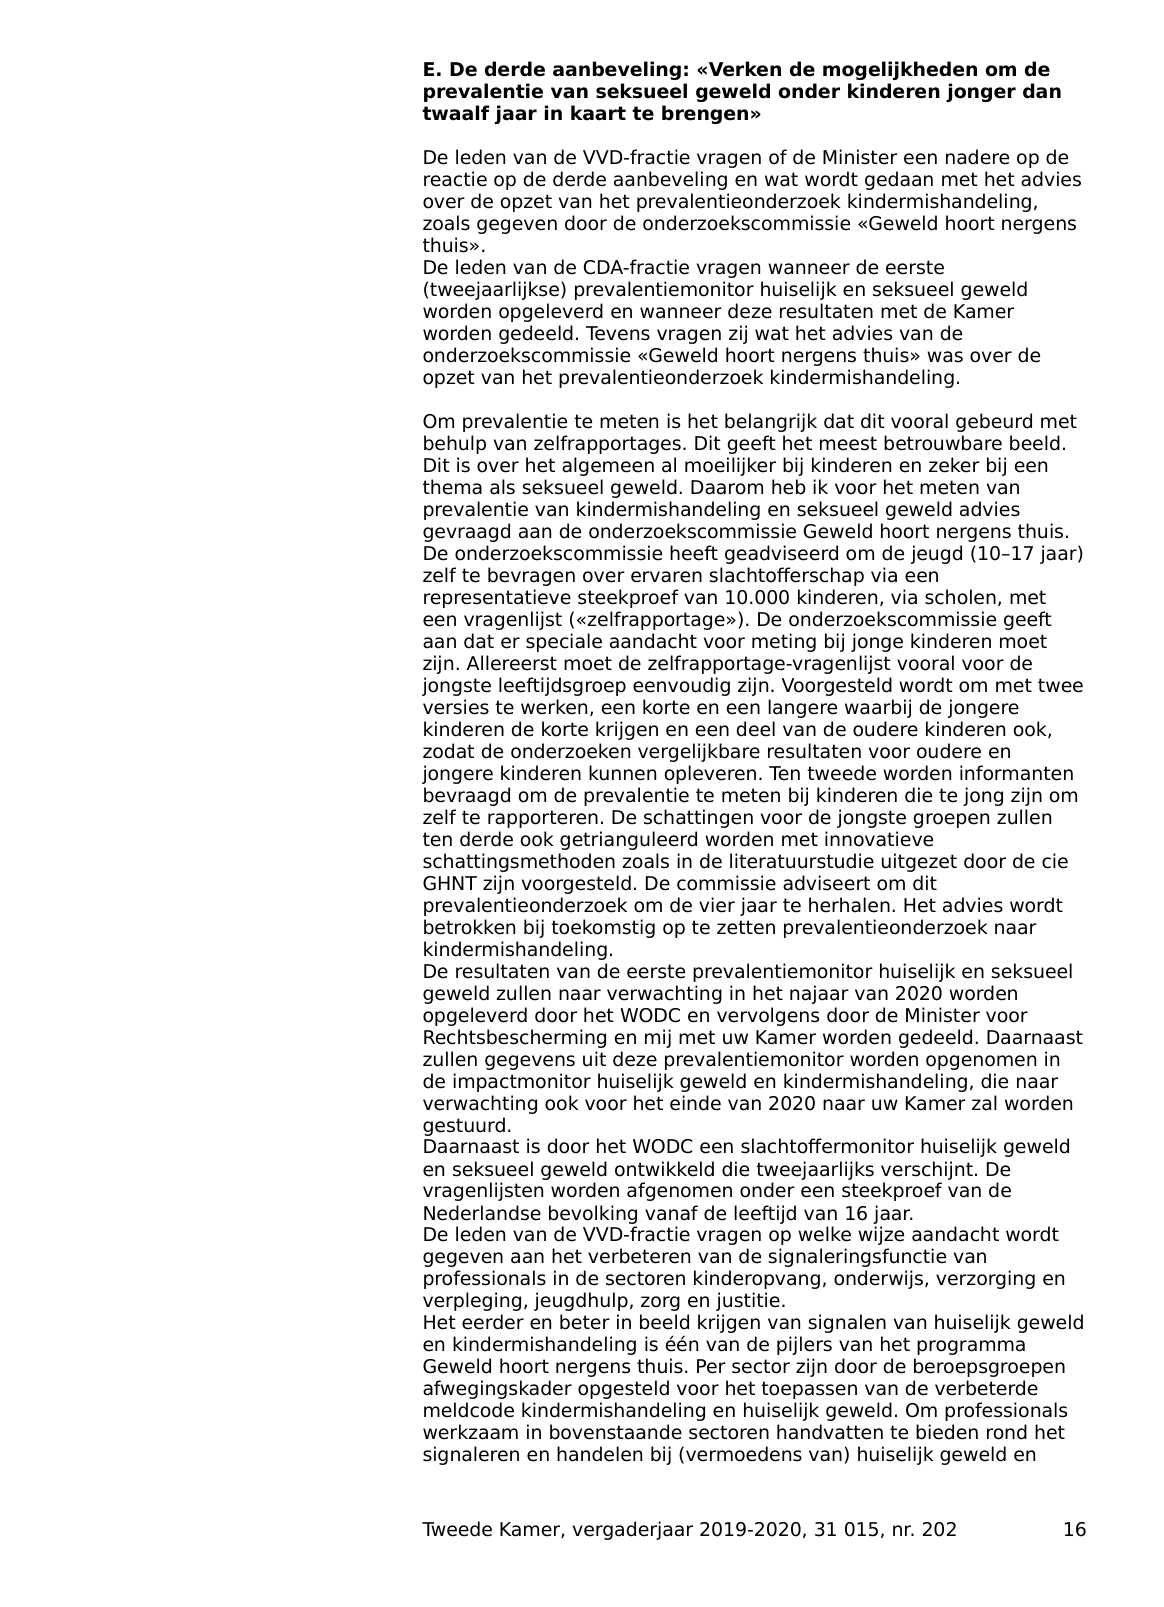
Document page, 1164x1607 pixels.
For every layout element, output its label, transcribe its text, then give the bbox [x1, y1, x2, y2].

text Om prevalentie te meten is het belangrijk dat dit vooral gebeurd met behulp van zelfrapportages. Dit geeft het meest betrouwbare beeld. Dit is over het algemeen al moeilijker bij kinderen en zeker bij een thema als seksueel geweld. Daarom heb ik voor het meten van prevalentie van kindermishandeling en seksueel geweld advies gevraagd aan de onderzoekscommissie Geweld hoort nergens thuis. De onderzoekscommissie heeft geadviseerd om de jeugd (10–17 jaar) zelf te bevragen over ervaren slachtofferschap via een representatieve steekproef van 10.000 kinderen, via scholen, met een vragenlijst («zelfrapportage»). De onderzoekscommissie geeft aan dat er speciale aandacht voor meting bij jonge kinderen moet zijn. Allereerst moet de zelfrapportage-vragenlijst vooral voor de jongste leeftijdsgroep eenvoudig zijn. Voorgesteld wordt om met twee versies te werken, een korte en een langere waarbij de jongere kinderen de korte krijgen en een deel van de oudere kinderen ook, zodat de onderzoeken vergelijkbare resultaten voor oudere en jongere kinderen kunnen opleveren. Ten tweede worden informanten bevraagd om de prevalentie te meten bij kinderen die te jong zijn om zelf te rapporteren. De schattingen voor de jongste groepen zullen ten derde ook getrianguleerd worden met innovatieve schattingsmethoden zoals in de literatuurstudie uitgezet door de cie GHNT zijn voorgesteld. De commissie adviseert om dit prevalentieonderzoek om de vier jaar te herhalen. Het advies wordt betrokken bij toekomstig op te zetten prevalentieonderzoek naar kindermishandeling. [422, 411, 1087, 961]
text De leden van de VVD-fractie vragen of de Minister een nadere op de reactie op de derde aanbeveling en wat wordt gedaan met het advies over de opzet van het prevalentieonderzoek kindermishandeling, zoals gegeven door de onderzoekscommissie «Geweld hoort nergens thuis». [422, 147, 1087, 257]
text Het eerder en beter in beeld krijgen van signalen van huiselijk geweld en kindermishandeling is één van de pijlers van het programma Geweld hoort nergens thuis. Per sector zijn door de beroepsgroepen afwegingskader opgesteld voor het toepassen van de verbeterde meldcode kindermishandeling en huiselijk geweld. Om professionals werkzaam in bovenstaande sectoren handvatten te bieden rond het signaleren en handelen bij (vermoedens van) huiselijk geweld en [422, 1312, 1087, 1466]
text De resultaten van de eerste prevalentiemonitor huiselijk en seksueel geweld zullen naar verwachting in het najaar van 2020 worden opgeleverd door het WODC en vervolgens door de Minister voor Rechtsbescherming en mij met uw Kamer worden gedeeld. Daarnaast zullen gegevens uit deze prevalentiemonitor worden opgenomen in de impactmonitor huiselijk geweld en kindermishandeling, die naar verwachting ook voor het einde van 2020 naar uw Kamer zal worden gestuurd. [422, 961, 1087, 1136]
text De leden van de CDA-fractie vragen wanneer de eerste (tweejaarlijkse) prevalentiemonitor huiselijk en seksueel geweld worden opgeleverd en wanneer deze resultaten met de Kamer worden gedeeld. Tevens vragen zij wat het advies van de onderzoekscommissie «Geweld hoort nergens thuis» was over de opzet van het prevalentieonderzoek kindermishandeling. [422, 257, 1087, 389]
text De leden van de VVD-fractie vragen op welke wijze aandacht wordt gegeven aan het verbeteren van de signaleringsfunctie van professionals in de sectoren kinderopvang, onderwijs, verzorging en verpleging, jeugdhulp, zorg en justitie. [422, 1224, 1087, 1312]
subtitle E. De derde aanbeveling: «Verken de mogelijkheden om de prevalentie van seksueel geweld onder kinderen jonger dan twaalf jaar in kaart te brengen» [422, 59, 1087, 125]
text Daarnaast is door het WODC een slachtoffermonitor huiselijk geweld en seksueel geweld ontwikkeld die tweejaarlijks verschijnt. De vragenlijsten worden afgenomen onder een steekproef van de Nederlandse bevolking vanaf de leeftijd van 16 jaar. [422, 1136, 1087, 1224]
